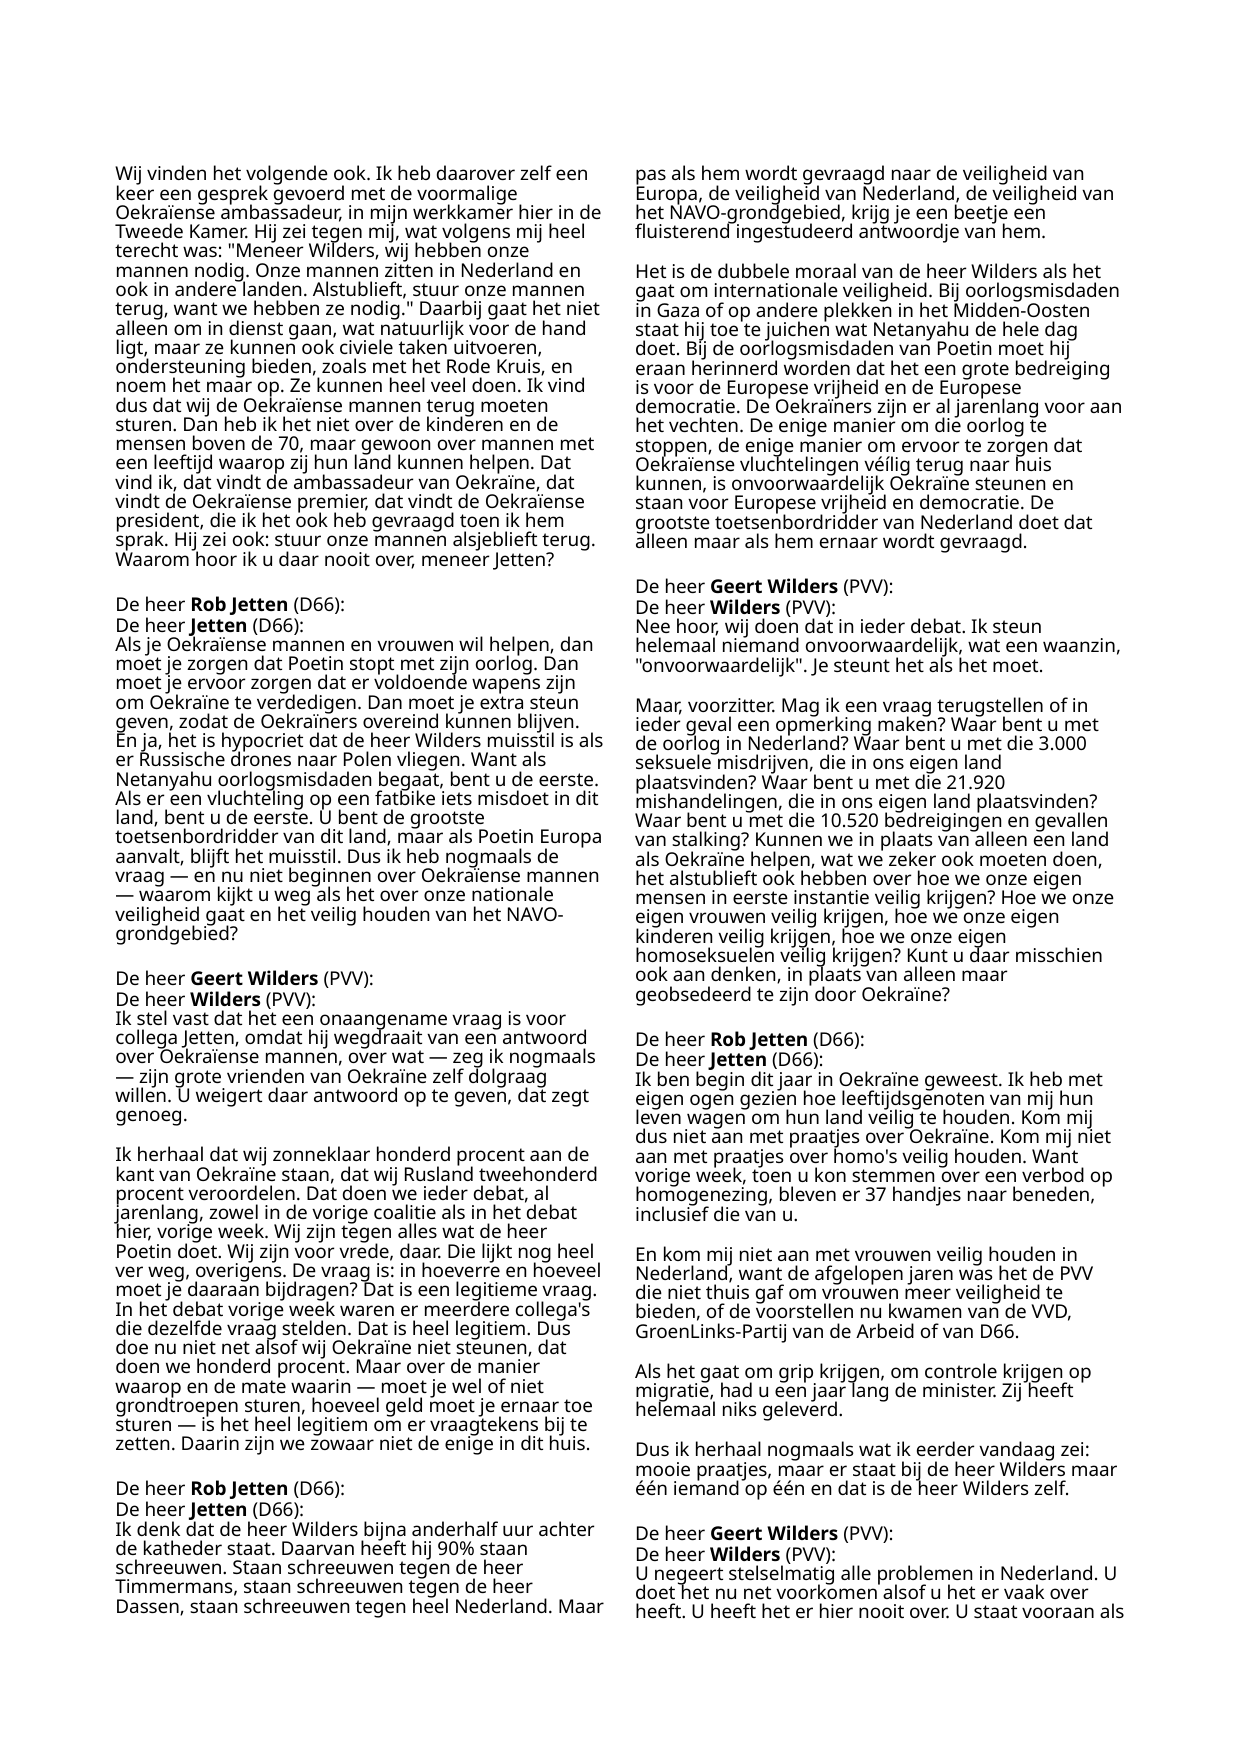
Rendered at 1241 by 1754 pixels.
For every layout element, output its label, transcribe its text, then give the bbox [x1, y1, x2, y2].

text De heer Wilders (PVV): [635, 599, 1125, 618]
text De heer Jetten (D66): [115, 1501, 605, 1521]
text De heer Geert Wilders (PVV): [635, 573, 1125, 599]
text Het is de dubbele moraal van de heer Wilders als het gaat om internationale veiligheid. Bij oorlogsmisdaden in Gaza of op andere plekken in het Midden-Oosten staat hij toe te juichen wat Netanyahu de hele dag doet. Bij de oorlogsmisdaden van Poetin moet hij eraan herinnerd worden dat het een grote bedreiging is voor de Europese vrijheid en de Europese democratie. De Oekraïners zijn er al jarenlang voor aan het vechten. De enige manier om die oorlog te stoppen, de enige manier om ervoor te zorgen dat Oekraïense vluchtelingen véílig terug naar huis kunnen, is onvoorwaardelijk Oekraïne steunen en staan voor Europese vrijheid en democratie. De grootste toetsenbordridder van Nederland doet dat alleen maar als hem ernaar wordt gevraagd. [635, 263, 1125, 552]
text Ik herhaal dat wij zonneklaar honderd procent aan de kant van Oekraïne staan, dat wij Rusland tweehonderd procent veroordelen. Dat doen we ieder debat, al jarenlang, zowel in de vorige coalitie als in het debat hier, vorige week. Wij zijn tegen alles wat de heer Poetin doet. Wij zijn voor vrede, daar. Die lijkt nog heel ver weg, overigens. De vraag is: in hoeverre en hoeveel moet je daaraan bijdragen? Dat is een legitieme vraag. In het debat vorige week waren er meerdere collega's die dezelfde vraag stelden. Dat is heel legitiem. Dus doe nu niet net alsof wij Oekraïne niet steunen, dat doen we honderd procent. Maar over de manier waarop en de mate waarin — moet je wel of niet grondtroepen sturen, hoeveel geld moet je ernaar toe sturen — is het heel legitiem om er vraagtekens bij te zetten. Daarin zijn we zowaar niet de enige in dit huis. [115, 1146, 605, 1455]
text De heer Geert Wilders (PVV): [635, 1520, 1125, 1546]
text Dus ik herhaal nogmaals wat ik eerder vandaag zei: mooie praatjes, maar er staat bij de heer Wilders maar één iemand op één en dat is de heer Wilders zelf. [635, 1441, 1125, 1499]
text Als je Oekraïense mannen en vrouwen wil helpen, dan moet je zorgen dat Poetin stopt met zijn oorlog. Dan moet je ervoor zorgen dat er voldoende wapens zijn om Oekraïne te verdedigen. Dan moet je extra steun geven, zodat de Oekraïners overeind kunnen blijven. En ja, het is hypocriet dat de heer Wilders muisstil is als er Russische drones naar Polen vliegen. Want als Netanyahu oorlogsmisdaden begaat, bent u de eerste. Als er een vluchteling op een fatbike iets misdoet in dit land, bent u de eerste. U bent de grootste toetsenbordridder van dit land, maar als Poetin Europa aanvalt, blijft het muisstil. Dus ik heb nogmaals de vraag — en nu niet beginnen over Oekraïense mannen — waarom kijkt u weg als het over onze nationale veiligheid gaat en het veilig houden van het NAVO-grondgebied? [115, 636, 605, 944]
text De heer Jetten (D66): [635, 1051, 1125, 1071]
text Als het gaat om grip krijgen, om controle krijgen op migratie, had u een jaar lang de minister. Zij heeft helemaal niks geleverd. [635, 1363, 1125, 1421]
text Ik ben begin dit jaar in Oekraïne geweest. Ik heb met eigen ogen gezien hoe leeftijdsgenoten van mij hun leven wagen om hun land veilig te houden. Kom mij dus niet aan met praatjes over Oekraïne. Kom mij niet aan met praatjes over homo's veilig houden. Want vorige week, toen u kon stemmen over een verbod op homogenezing, bleven er 37 handjes naar beneden, inclusief die van u. [635, 1071, 1125, 1225]
text De heer Wilders (PVV): [115, 991, 605, 1010]
text De heer Rob Jetten (D66): [635, 1026, 1125, 1051]
text Nee hoor, wij doen dat in ieder debat. Ik steun helemaal niemand onvoorwaardelijk, wat een waanzin, "onvoorwaardelijk". Je steunt het als het moet. [635, 618, 1125, 676]
text De heer Wilders (PVV): [635, 1546, 1125, 1565]
text Maar, voorzitter. Mag ik een vraag terugstellen of in ieder geval een opmerking maken? Waar bent u met de oorlog in Nederland? Waar bent u met die 3.000 seksuele misdrijven, die in ons eigen land plaatsvinden? Waar bent u met die 21.920 mishandelingen, die in ons eigen land plaatsvinden? Waar bent u met die 10.520 bedreigingen en gevallen van stalking? Kunnen we in plaats van alleen een land als Oekraïne helpen, wat we zeker ook moeten doen, het alstublieft ook hebben over hoe we onze eigen mensen in eerste instantie veilig krijgen? Hoe we onze eigen vrouwen veilig krijgen, hoe we onze eigen kinderen veilig krijgen, hoe we onze eigen homoseksuelen veilig krijgen? Kunt u daar misschien ook aan denken, in plaats van alleen maar geobsedeerd te zijn door Oekraïne? [635, 697, 1125, 1005]
text De heer Jetten (D66): [115, 617, 605, 636]
text De heer Rob Jetten (D66): [115, 591, 605, 617]
text Wij vinden het volgende ook. Ik heb daarover zelf een keer een gesprek gevoerd met de voormalige Oekraïense ambassadeur, in mijn werkkamer hier in de Tweede Kamer. Hij zei tegen mij, wat volgens mij heel terecht was: "Meneer Wilders, wij hebben onze mannen nodig. Onze mannen zitten in Nederland en ook in andere landen. Alstublieft, stuur onze mannen terug, want we hebben ze nodig." Daarbij gaat het niet alleen om in dienst gaan, wat natuurlijk voor de hand ligt, maar ze kunnen ook civiele taken uitvoeren, ondersteuning bieden, zoals met het Rode Kruis, en noem het maar op. Ze kunnen heel veel doen. Ik vind dus dat wij de Oekraïense mannen terug moeten sturen. Dan heb ik het niet over de kinderen en de mensen boven de 70, maar gewoon over mannen met een leeftijd waarop zij hun land kunnen helpen. Dat vind ik, dat vindt de ambassadeur van Oekraïne, dat vindt de Oekraïense premier, dat vindt de Oekraïense president, die ik het ook heb gevraagd toen ik hem sprak. Hij zei ook: stuur onze mannen alsjeblieft terug. Waarom hoor ik u daar nooit over, meneer Jetten? [115, 165, 605, 570]
text U negeert stelselmatig alle problemen in Nederland. U doet het nu net voorkomen alsof u het er vaak over heeft. U heeft het er hier nooit over. U staat vooraan als [635, 1565, 1125, 1623]
text Ik stel vast dat het een onaangename vraag is voor collega Jetten, omdat hij wegdraait van een antwoord over Oekraïense mannen, over wat — zeg ik nogmaals — zijn grote vrienden van Oekraïne zelf dolgraag willen. U weigert daar antwoord op te geven, dat zegt genoeg. [115, 1010, 605, 1126]
text Ik denk dat de heer Wilders bijna anderhalf uur achter de katheder staat. Daarvan heeft hij 90% staan schreeuwen. Staan schreeuwen tegen de heer Timmermans, staan schreeuwen tegen de heer Dassen, staan schreeuwen tegen heel Nederland. Maar [115, 1521, 605, 1617]
text En kom mij niet aan met vrouwen veilig houden in Nederland, want de afgelopen jaren was het de PVV die niet thuis gaf om vrouwen meer veiligheid te bieden, of de voorstellen nu kwamen van de VVD, GroenLinks-Partij van de Arbeid of van D66. [635, 1246, 1125, 1342]
text pas als hem wordt gevraagd naar de veiligheid van Europa, de veiligheid van Nederland, de veiligheid van het NAVO-grondgebied, krijg je een beetje een fluisterend ingestudeerd antwoordje van hem. [635, 165, 1125, 242]
text De heer Geert Wilders (PVV): [115, 965, 605, 991]
text De heer Rob Jetten (D66): [115, 1476, 605, 1501]
